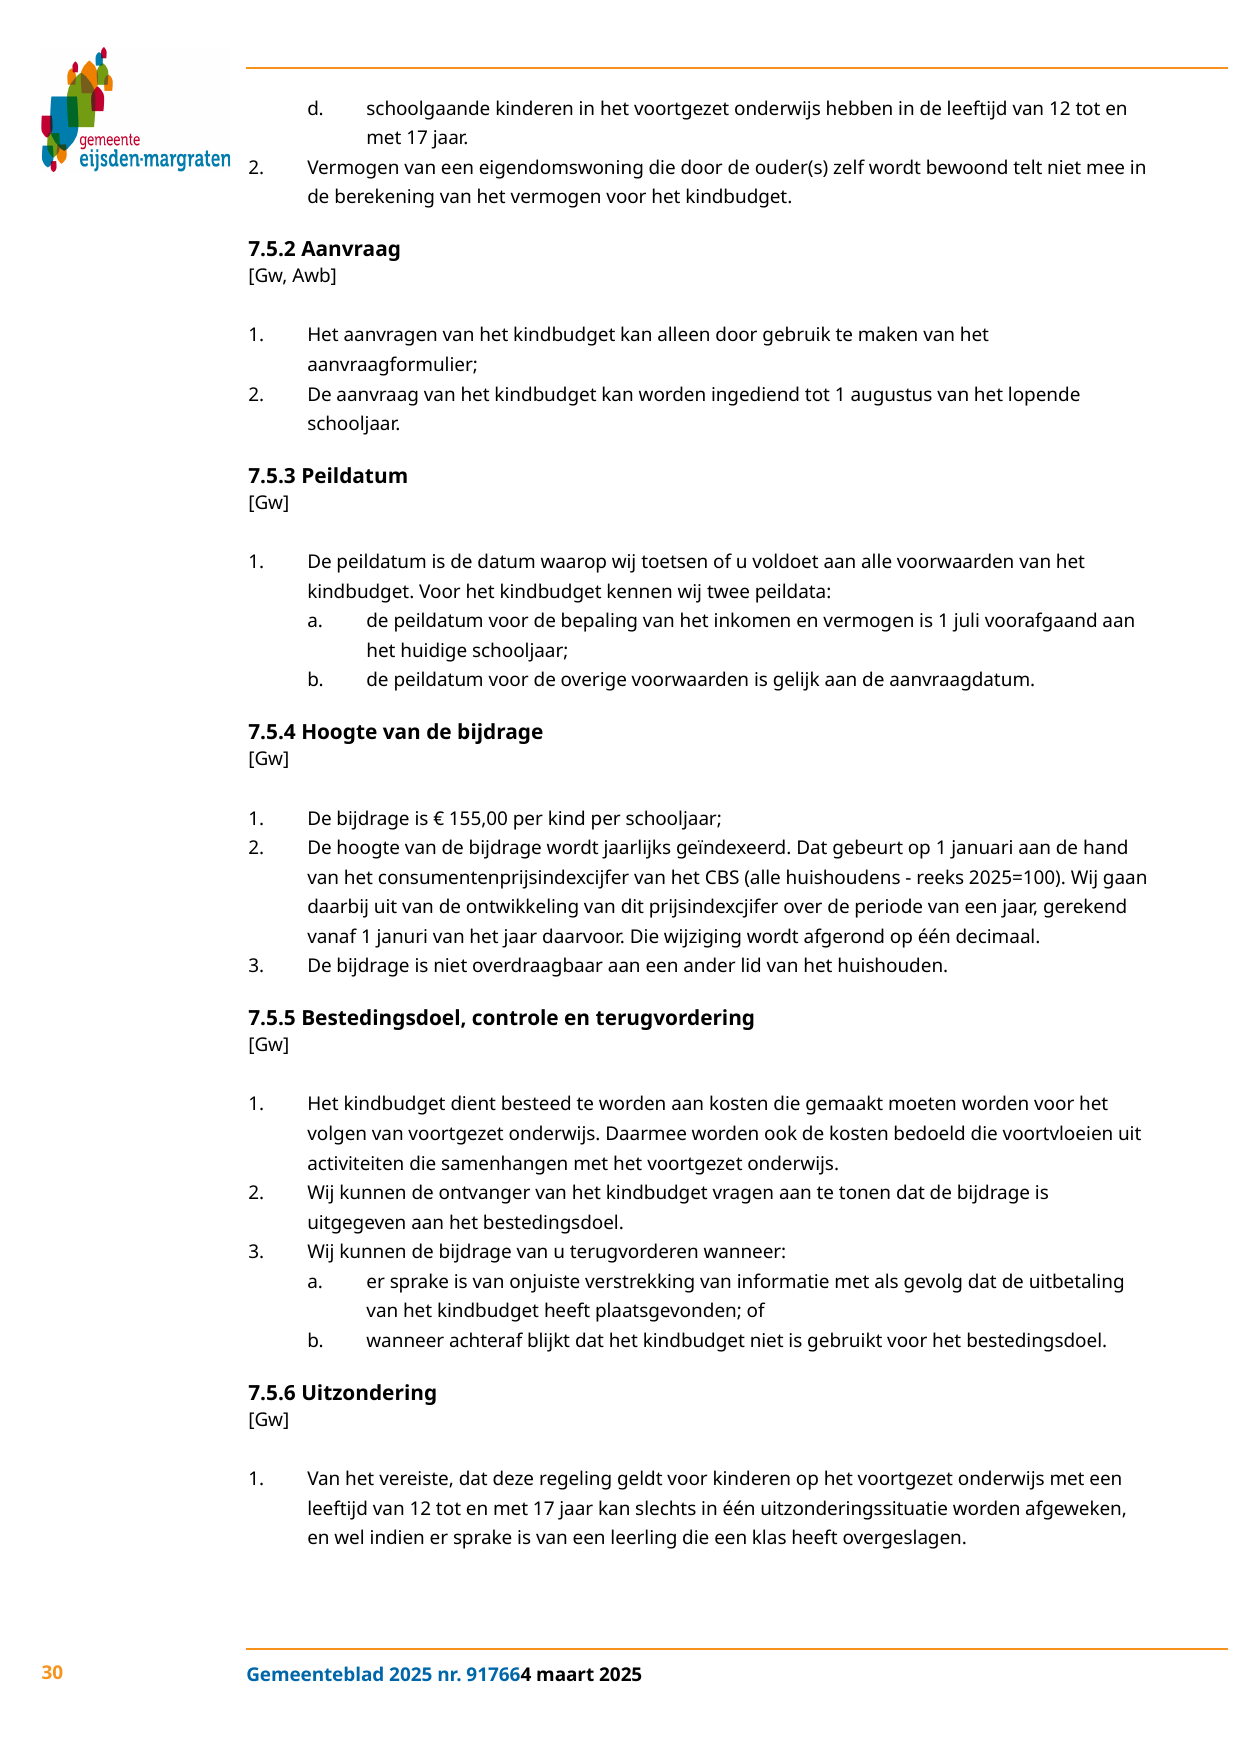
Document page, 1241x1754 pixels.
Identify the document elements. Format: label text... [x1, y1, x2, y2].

list schoolgaande kinderen in het voortgezet onderwijs hebben in de leeftijd van 12 tot en met 17 jaar. [307, 95, 1152, 150]
text 7.5.3 Peildatum [248, 461, 1152, 489]
text [Gw] [248, 1406, 1152, 1432]
list wanneer achteraf blijkt dat het kindbudget niet is gebruikt voor het bestedingsdoel. [307, 1327, 1152, 1353]
list De bijdrage is niet overdraagbaar aan een ander lid van het huishouden. [248, 953, 1152, 978]
list Het kindbudget dient besteed te worden aan kosten die gemaakt moeten worden voor het volgen van voortgezet onderwijs. Daarmee worden ook de kosten bedoeld die voortvloeien uit activiteiten die samenhangen met het voortgezet onderwijs. [248, 1091, 1152, 1176]
text [Gw] [248, 1031, 1152, 1057]
list De bijdrage is € 155,00 per kind per schooljaar; [248, 805, 1152, 830]
list Wij kunnen de bijdrage van u terugvorderen wanneer: [248, 1238, 1152, 1264]
picture [41, 47, 231, 172]
text 7.5.4 Hoogte van de bijdrage [248, 717, 1152, 746]
list Wij kunnen de ontvanger van het kindbudget vragen aan te tonen dat de bijdrage is uitgegeven aan het bestedingsdoel. [248, 1179, 1152, 1235]
list Vermogen van een eigendomswoning die door de ouder(s) zelf wordt bewoond telt niet mee in de berekening van het vermogen voor het kindbudget. [248, 154, 1152, 209]
list de peildatum voor de overige voorwaarden is gelijk aan de aanvraagdatum. [307, 667, 1152, 692]
list De aanvraag van het kindbudget kan worden ingediend tot 1 augustus van het lopende schooljaar. [248, 381, 1152, 436]
list De hoogte van de bijdrage wordt jaarlijks geïndexeerd. Dat gebeurt op 1 januari aan de hand van het consumentenprijsindexcijfer van het CBS (alle huishoudens - reeks 2025=100). Wij gaan daarbij uit van de ontwikkeling van dit prijsindexcjifer over de periode van een jaar, gerekend vanaf 1 januri van het jaar daarvoor. Die wijziging wordt afgerond op één decimaal. [248, 834, 1152, 949]
text 7.5.2 Aanvraag [248, 234, 1152, 262]
list De peildatum is de datum waarop wij toetsen of u voldoet aan alle voorwaarden van het kindbudget. Voor het kindbudget kennen wij twee peildata: [248, 548, 1152, 604]
list Van het vereiste, dat deze regeling geldt voor kinderen op het voortgezet onderwijs met een leeftijd van 12 tot en met 17 jaar kan slechts in één uitzonderingssituatie worden afgeweken, en wel indien er sprake is van een leerling die een klas heeft overgeslagen. [248, 1465, 1152, 1550]
list de peildatum voor de bepaling van het inkomen en vermogen is 1 juli voorafgaand aan het huidige schooljaar; [307, 607, 1152, 663]
text [Gw] [248, 746, 1152, 771]
text 7.5.6 Uitzondering [248, 1378, 1152, 1406]
text 7.5.5 Bestedingsdoel, controle en terugvordering [248, 1003, 1152, 1031]
list er sprake is van onjuiste verstrekking van informatie met als gevolg dat de uitbetaling van het kindbudget heeft plaatsgevonden; of [307, 1268, 1152, 1323]
list Het aanvragen van het kindbudget kan alleen door gebruik te maken van het aanvraagformulier; [248, 322, 1152, 377]
text [Gw, Awb] [248, 262, 1152, 288]
text [Gw] [248, 489, 1152, 515]
